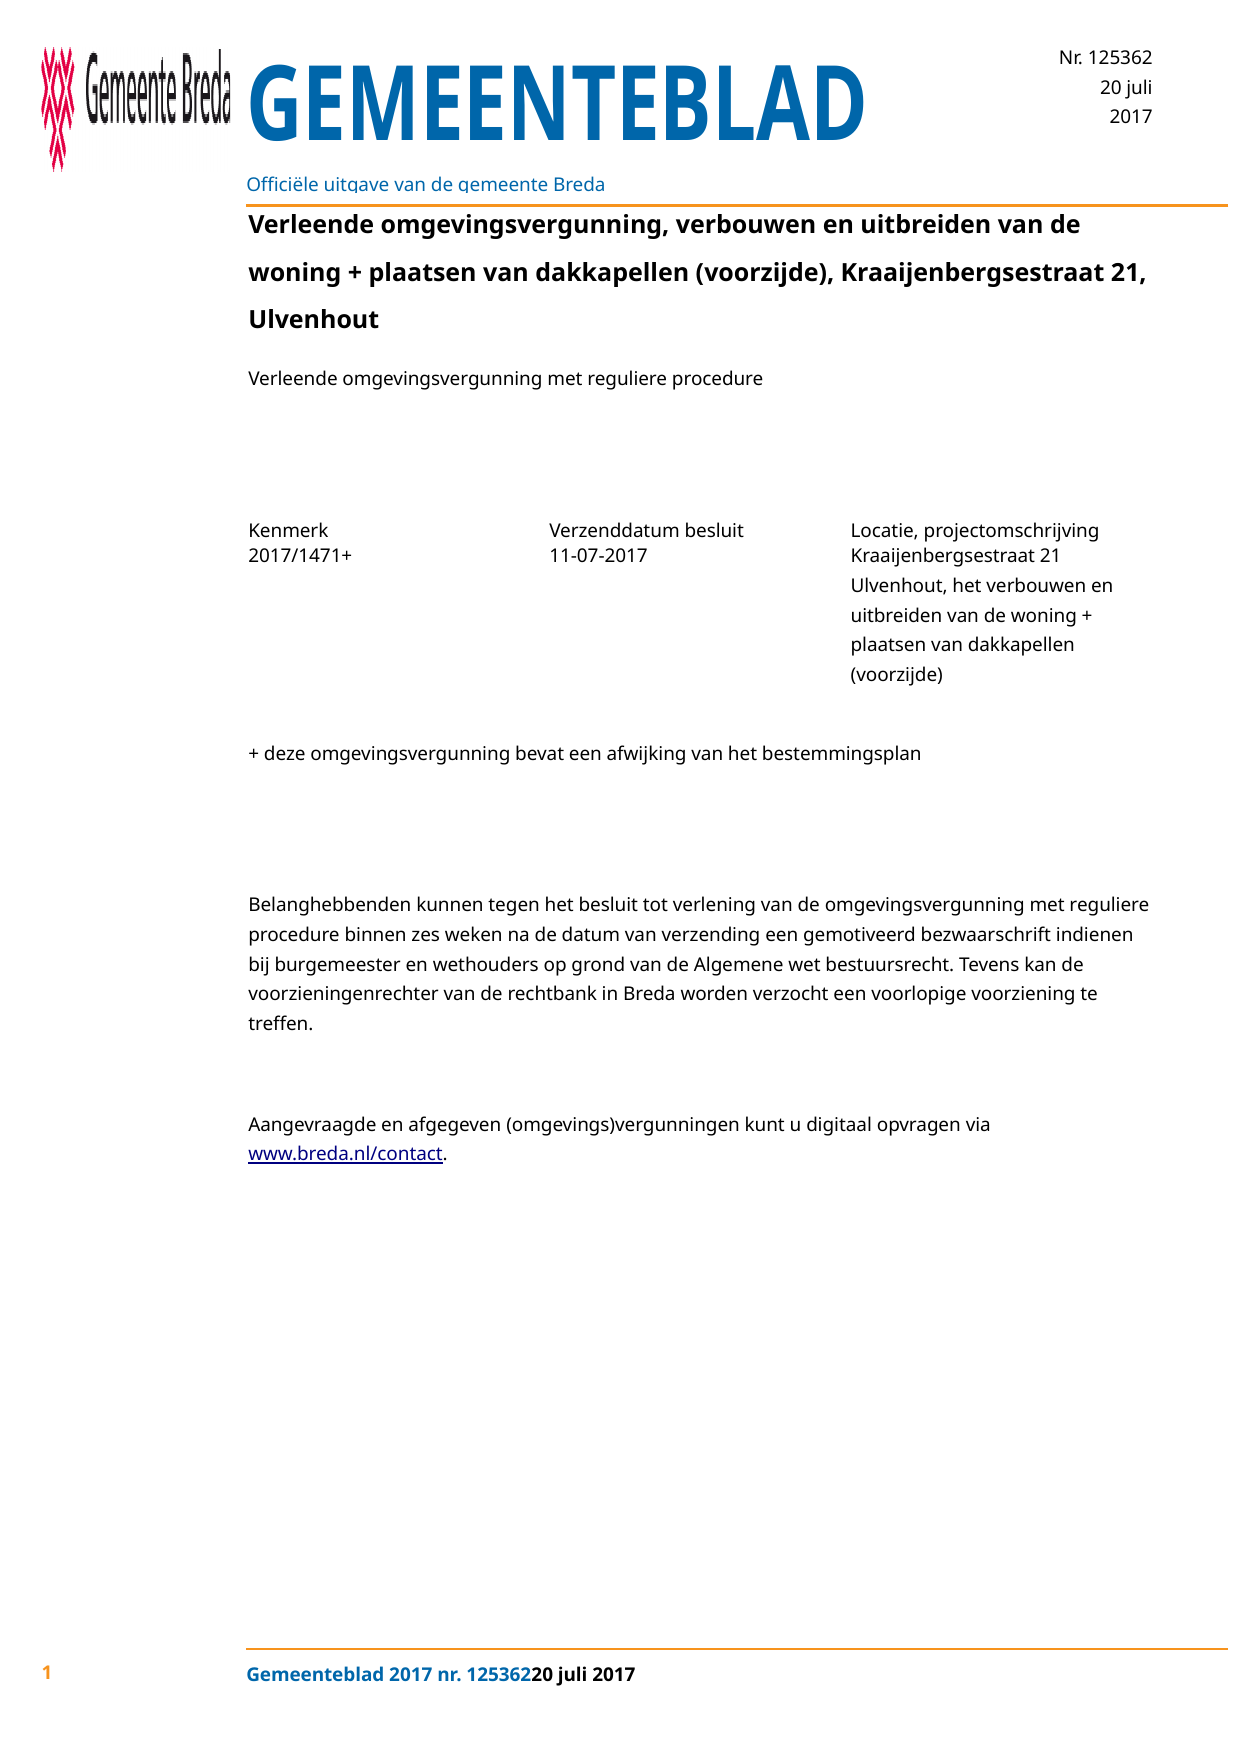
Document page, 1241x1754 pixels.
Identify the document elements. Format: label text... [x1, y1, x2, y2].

text + deze omgevingsvergunning bevat een afwijking van het bestemmingsplan [248, 740, 1152, 766]
text Aangevraagde en afgegeven (omgevings)vergunningen kunt u digitaal opvragen via www.breda.nl/contact. [248, 1111, 1152, 1166]
text Verleende omgevingsvergunning met reguliere procedure [248, 366, 1152, 391]
table_header Kenmerk [248, 517, 549, 543]
table_cell Kraaijenbergsestraat 21 Ulvenhout, het verbouwen en uitbreiden van de woning + plaatsen van dakkapellen (voorzijde) [850, 543, 1152, 687]
table_header Verzenddatum besluit [549, 517, 850, 543]
table_header Locatie, projectomschrijving [850, 517, 1152, 543]
text Verleende omgevingsvergunning, verbouwen en uitbreiden van de woning + plaatsen van dakkapellen (voorzijde), Kraaijenbergsestraat 21, Ulvenhout [248, 207, 1152, 336]
text Belanghebbenden kunnen tegen het besluit tot verlening van de omgevingsvergunning met reguliere procedure binnen zes weken na de datum van verzending een gemotiveerd bezwaarschrift indienen bij burgemeester en wethouders op grond van de Algemene wet bestuursrecht. Tevens kan de voorzieningenrechter van de rechtbank in Breda worden verzocht een voorlopige voorziening te treffen. [248, 892, 1152, 1036]
table_cell 2017/1471+ [248, 543, 549, 687]
picture [41, 47, 231, 172]
table_cell 11-07-2017 [549, 543, 850, 687]
